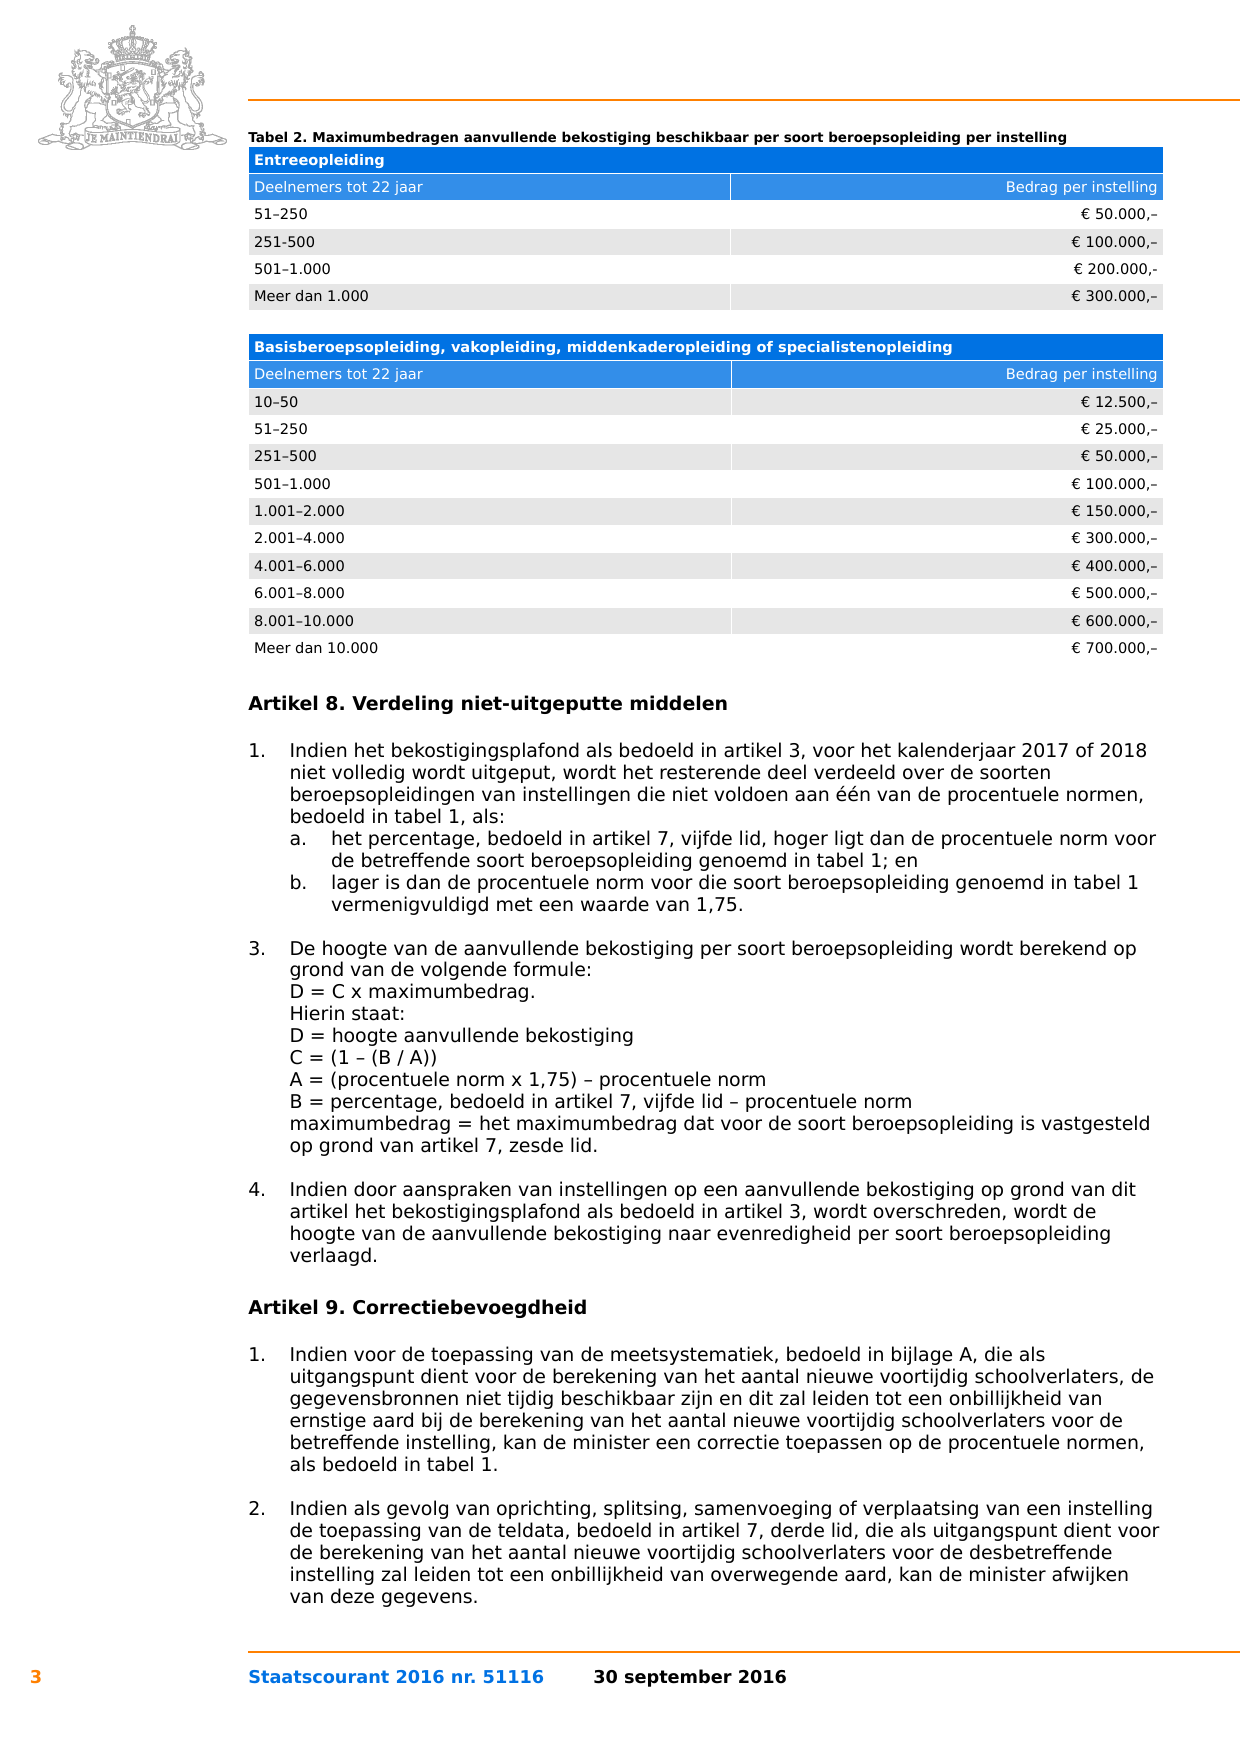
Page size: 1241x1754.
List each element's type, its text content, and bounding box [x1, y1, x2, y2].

table_cell € 150.000,– [732, 498, 1163, 525]
table_cell € 700.000,– [732, 635, 1163, 662]
table_cell Entreeopleiding [249, 147, 1163, 173]
table_cell 501–1.000 [249, 471, 731, 497]
table_header Basisberoepsopleiding, vakopleiding, middenkaderopleiding of specialistenopleiding [249, 334, 1163, 360]
table_cell € 50.000,– [732, 444, 1163, 470]
picture [38, 25, 227, 150]
text Hierin staat: [289, 1003, 1163, 1025]
text B = percentage, bedoeld in artikel 7, vijfde lid – procentuele norm [289, 1091, 1163, 1113]
table_cell € 300.000,– [731, 284, 1163, 310]
table_cell 51–250 [249, 416, 731, 442]
table_cell 6.001–8.000 [249, 581, 731, 607]
text 1. Indien voor de toepassing van de meetsystematiek, bedoeld in bijlage A, die als uitgangspunt dient voor de berekening van het aantal nieuwe voortijdig schoolverlaters, de gegevensbronnen niet tijdig beschikbaar zijn en dit zal leiden tot een onbillijkheid van ernstige aard bij de berekening van het aantal nieuwe voortijdig schoolverlaters voor de betreffende instelling, kan de minister een correctie toepassen op de procentuele normen, als bedoeld in tabel 1. [248, 1344, 1163, 1476]
table_cell 51–250 [249, 201, 730, 228]
table_cell 501–1.000 [249, 256, 730, 283]
text C = (1 – (B / A)) [289, 1047, 1163, 1069]
table_cell Deelnemers tot 22 jaar [249, 174, 730, 200]
text D = C x maximumbedrag. [289, 981, 1163, 1003]
table_cell € 100.000,– [732, 471, 1163, 497]
table_cell € 200.000,- [731, 256, 1163, 283]
table_cell Bedrag per instelling [731, 174, 1163, 200]
table_cell 1.001–2.000 [249, 498, 731, 525]
table_cell 10–50 [249, 389, 731, 415]
table_cell 8.001–10.000 [249, 608, 731, 634]
text b. lager is dan de procentuele norm voor die soort beroepsopleiding genoemd in tabel 1 vermenigvuldigd met een waarde van 1,75. [289, 872, 1163, 916]
table_cell € 12.500,– [732, 389, 1163, 415]
table_cell Meer dan 1.000 [249, 284, 730, 310]
table_cell € 500.000,– [732, 581, 1163, 607]
table_cell € 50.000,– [731, 201, 1163, 228]
table_cell € 25.000,– [732, 416, 1163, 442]
subtitle Artikel 8. Verdeling niet-uitgeputte middelen [248, 693, 1163, 715]
table_header Tabel 2. Maximumbedragen aanvullende bekostiging beschikbaar per soort beroepsopleiding per instelling [248, 130, 1163, 146]
text a. het percentage, bedoeld in artikel 7, vijfde lid, hoger ligt dan de procentuele norm voor de betreffende soort beroepsopleiding genoemd in tabel 1; en [289, 828, 1163, 872]
table_cell 251–500 [249, 444, 731, 470]
table_cell Deelnemers tot 22 jaar [249, 361, 731, 388]
text 2. Indien als gevolg van oprichting, splitsing, samenvoeging of verplaatsing van een instelling de toepassing van de teldata, bedoeld in artikel 7, derde lid, die als uitgangspunt dient voor de berekening van het aantal nieuwe voortijdig schoolverlaters voor de desbetreffende instelling zal leiden tot een onbillijkheid van overwegende aard, kan de minister afwijken van deze gegevens. [248, 1498, 1163, 1608]
text A = (procentuele norm x 1,75) – procentuele norm [289, 1069, 1163, 1091]
table_cell 2.001–4.000 [249, 526, 731, 552]
table_cell 4.001–6.000 [249, 553, 731, 579]
table_cell 251-500 [249, 229, 730, 255]
text D = hoogte aanvullende bekostiging [289, 1025, 1163, 1047]
table_cell € 600.000,– [732, 608, 1163, 634]
text 3. De hoogte van de aanvullende bekostiging per soort beroepsopleiding wordt berekend op grond van de volgende formule: [248, 937, 1163, 981]
table_cell € 400.000,– [732, 553, 1163, 579]
table_cell Meer dan 10.000 [249, 635, 731, 662]
subtitle Artikel 9. Correctiebevoegdheid [248, 1297, 1163, 1319]
table_cell € 100.000,– [731, 229, 1163, 255]
text 4. Indien door aanspraken van instellingen op een aanvullende bekostiging op grond van dit artikel het bekostigingsplafond als bedoeld in artikel 3, wordt overschreden, wordt de hoogte van de aanvullende bekostiging naar evenredigheid per soort beroepsopleiding verlaagd. [248, 1179, 1163, 1267]
text maximumbedrag = het maximumbedrag dat voor de soort beroepsopleiding is vastgesteld op grond van artikel 7, zesde lid. [289, 1113, 1163, 1157]
text 1. Indien het bekostigingsplafond als bedoeld in artikel 3, voor het kalenderjaar 2017 of 2018 niet volledig wordt uitgeput, wordt het resterende deel verdeeld over de soorten beroepsopleidingen van instellingen die niet voldoen aan één van de procentuele normen, bedoeld in tabel 1, als: [248, 740, 1163, 828]
table_cell Bedrag per instelling [732, 361, 1163, 388]
table_cell € 300.000,– [732, 526, 1163, 552]
